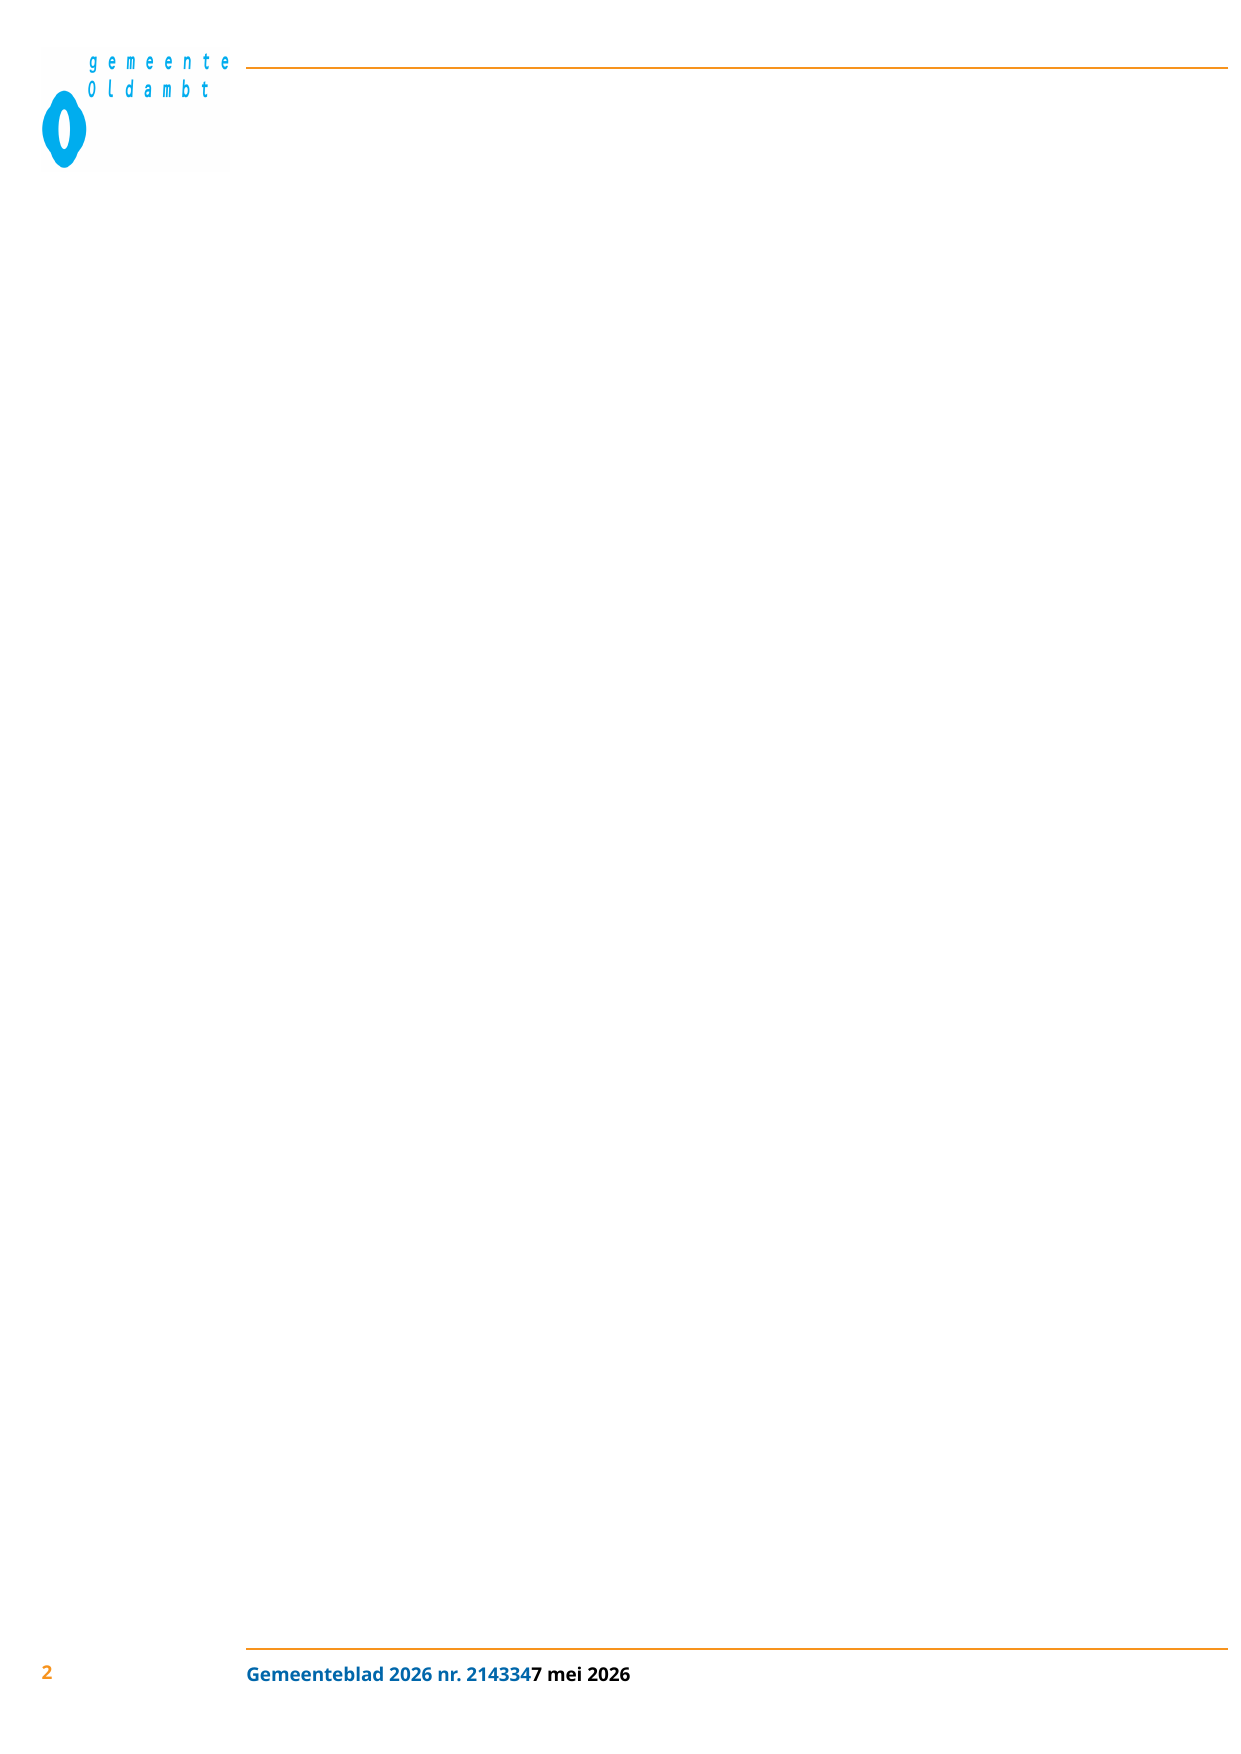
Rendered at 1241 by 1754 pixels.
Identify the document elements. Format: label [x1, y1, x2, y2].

picture [41, 47, 231, 172]
